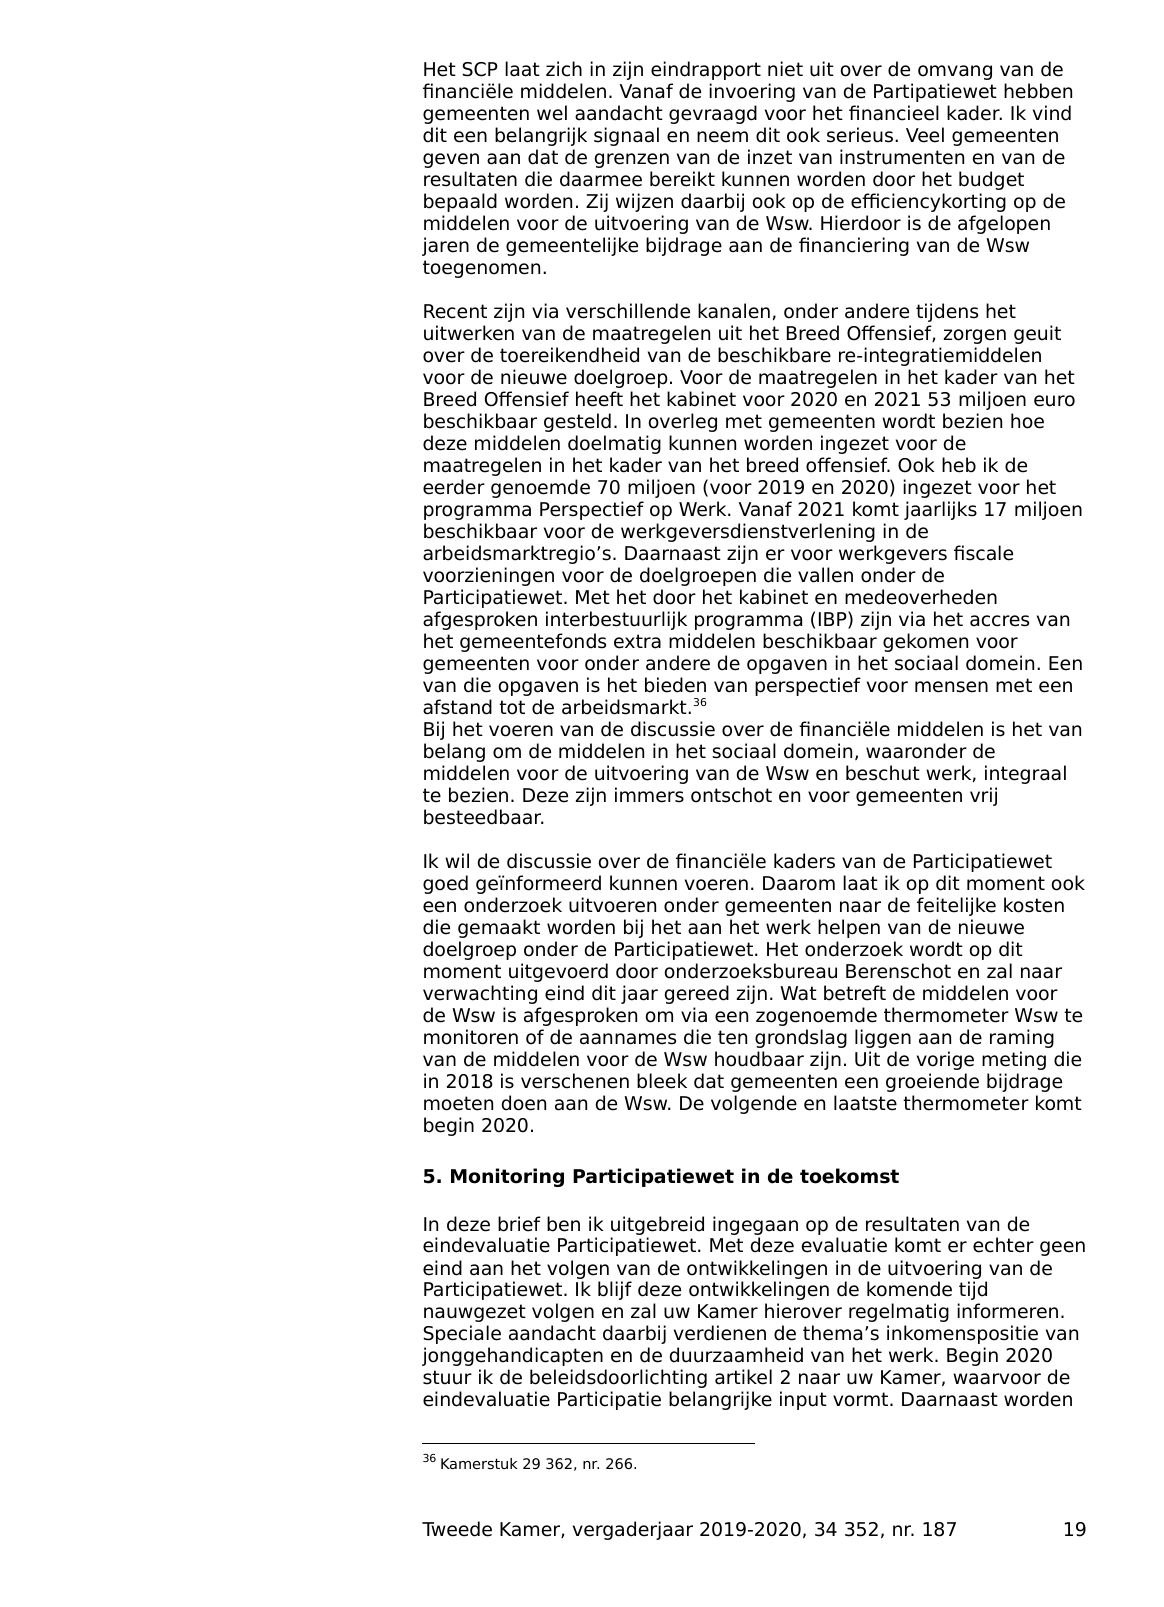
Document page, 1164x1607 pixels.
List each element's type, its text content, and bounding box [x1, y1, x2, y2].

text Het SCP laat zich in zijn eindrapport niet uit over de omvang van de financiële middelen. Vanaf de invoering van de Partipatiewet hebben gemeenten wel aandacht gevraagd voor het financieel kader. Ik vind dit een belangrijk signaal en neem dit ook serieus. Veel gemeenten geven aan dat de grenzen van de inzet van instrumenten en van de resultaten die daarmee bereikt kunnen worden door het budget bepaald worden. Zij wijzen daarbij ook op de efficiencykorting op de middelen voor de uitvoering van de Wsw. Hierdoor is de afgelopen jaren de gemeentelijke bijdrage aan de financiering van de Wsw toegenomen. [422, 59, 1087, 279]
subtitle 5. Monitoring Participatiewet in de toekomst [422, 1166, 1087, 1188]
text Recent zijn via verschillende kanalen, onder andere tijdens het uitwerken van de maatregelen uit het Breed Offensief, zorgen geuit over de toereikendheid van de beschikbare re-integratiemiddelen voor de nieuwe doelgroep. Voor de maatregelen in het kader van het Breed Offensief heeft het kabinet voor 2020 en 2021 53 miljoen euro beschikbaar gesteld. In overleg met gemeenten wordt bezien hoe deze middelen doelmatig kunnen worden ingezet voor de maatregelen in het kader van het breed offensief. Ook heb ik de eerder genoemde 70 miljoen (voor 2019 en 2020) ingezet voor het programma Perspectief op Werk. Vanaf 2021 komt jaarlijks 17 miljoen beschikbaar voor de werkgeversdienstverlening in de arbeidsmarktregio’s. Daarnaast zijn er voor werkgevers fiscale voorzieningen voor de doelgroepen die vallen onder de Participatiewet. Met het door het kabinet en medeoverheden afgesproken interbestuurlijk programma (IBP) zijn via het accres van het gemeentefonds extra middelen beschikbaar gekomen voor gemeenten voor onder andere de opgaven in het sociaal domein. Een van die opgaven is het bieden van perspectief voor mensen met een afstand tot de arbeidsmarkt. [422, 301, 1087, 719]
text In deze brief ben ik uitgebreid ingegaan op de resultaten van de eindevaluatie Participatiewet. Met deze evaluatie komt er echter geen eind aan het volgen van de ontwikkelingen in de uitvoering van de Participatiewet. Ik blijf deze ontwikkelingen de komende tijd nauwgezet volgen en zal uw Kamer hierover regelmatig informeren. Speciale aandacht daarbij verdienen de thema’s inkomenspositie van jonggehandicapten en de duurzaamheid van het werk. Begin 2020 stuur ik de beleidsdoorlichting artikel 2 naar uw Kamer, waarvoor de eindevaluatie Participatie belangrijke input vormt. Daarnaast worden [422, 1213, 1087, 1411]
text Ik wil de discussie over de financiële kaders van de Participatiewet goed geïnformeerd kunnen voeren. Daarom laat ik op dit moment ook een onderzoek uitvoeren onder gemeenten naar de feitelijke kosten die gemaakt worden bij het aan het werk helpen van de nieuwe doelgroep onder de Participatiewet. Het onderzoek wordt op dit moment uitgevoerd door onderzoeksbureau Berenschot en zal naar verwachting eind dit jaar gereed zijn. Wat betreft de middelen voor de Wsw is afgesproken om via een zogenoemde thermometer Wsw te monitoren of de aannames die ten grondslag liggen aan de raming van de middelen voor de Wsw houdbaar zijn. Uit de vorige meting die in 2018 is verschenen bleek dat gemeenten een groeiende bijdrage moeten doen aan de Wsw. De volgende en laatste thermometer komt begin 2020. [422, 851, 1087, 1136]
text Bij het voeren van de discussie over de financiële middelen is het van belang om de middelen in het sociaal domein, waaronder de middelen voor de uitvoering van de Wsw en beschut werk, integraal te bezien. Deze zijn immers ontschot en voor gemeenten vrij besteedbaar. [422, 719, 1087, 828]
text Kamerstuk 29 362, nr. 266. [422, 1452, 1087, 1474]
